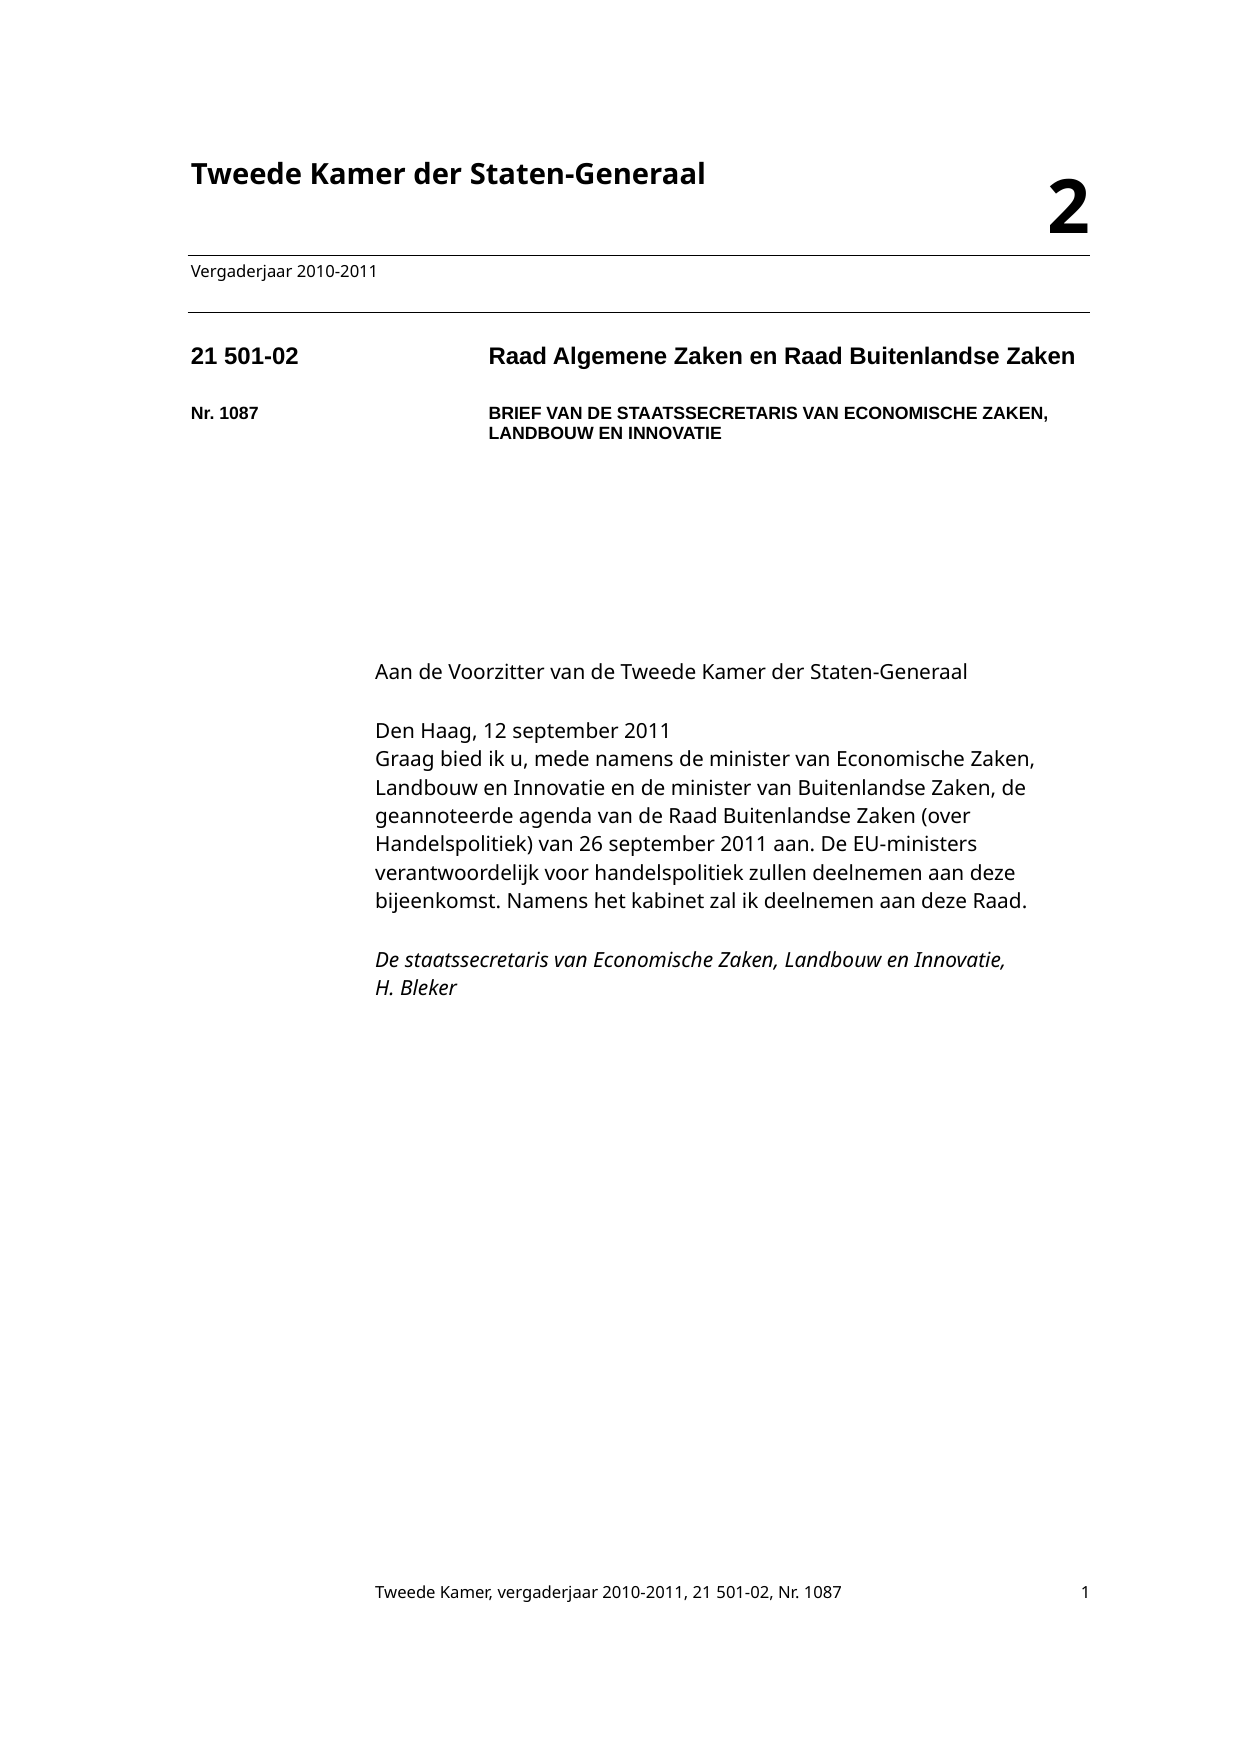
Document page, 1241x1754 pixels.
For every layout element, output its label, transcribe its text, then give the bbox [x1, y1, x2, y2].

table_cell Vergaderjaar 2010-2011 [188, 256, 485, 312]
table_cell [485, 256, 1090, 312]
table_cell 21 501-02 [188, 339, 485, 399]
text H. Bleker [375, 973, 1090, 1002]
table_header Tweede Kamer der Staten-Generaal [188, 150, 909, 255]
table_cell Raad Algemene Zaken en Raad Buitenlandse Zaken [485, 339, 1090, 399]
table_cell Nr. 1087 [188, 399, 485, 539]
text Den Haag, 12 september 2011 [375, 716, 1090, 744]
table_header 2 [910, 150, 1090, 255]
text De staatssecretaris van Economische Zaken, Landbouw en Innovatie, [375, 945, 1090, 973]
text Aan de Voorzitter van de Tweede Kamer der Staten-Generaal [375, 657, 1090, 686]
table_cell BRIEF VAN DE STAATSSECRETARIS VAN ECONOMISCHE ZAKEN, LANDBOUW EN INNOVATIE [485, 399, 1090, 539]
table_cell [485, 313, 1090, 339]
text Graag bied ik u, mede namens de minister van Economische Zaken, Landbouw en Innovatie en de minister van Buitenlandse Zaken, de geannoteerde agenda van de Raad Buitenlandse Zaken (over Handelspolitiek) van 26 september 2011 aan. De EU-ministers verantwoordelijk voor handelspolitiek zullen deelnemen aan deze bijeenkomst. Namens het kabinet zal ik deelnemen aan deze Raad. [375, 744, 1090, 915]
table_cell [188, 313, 485, 339]
